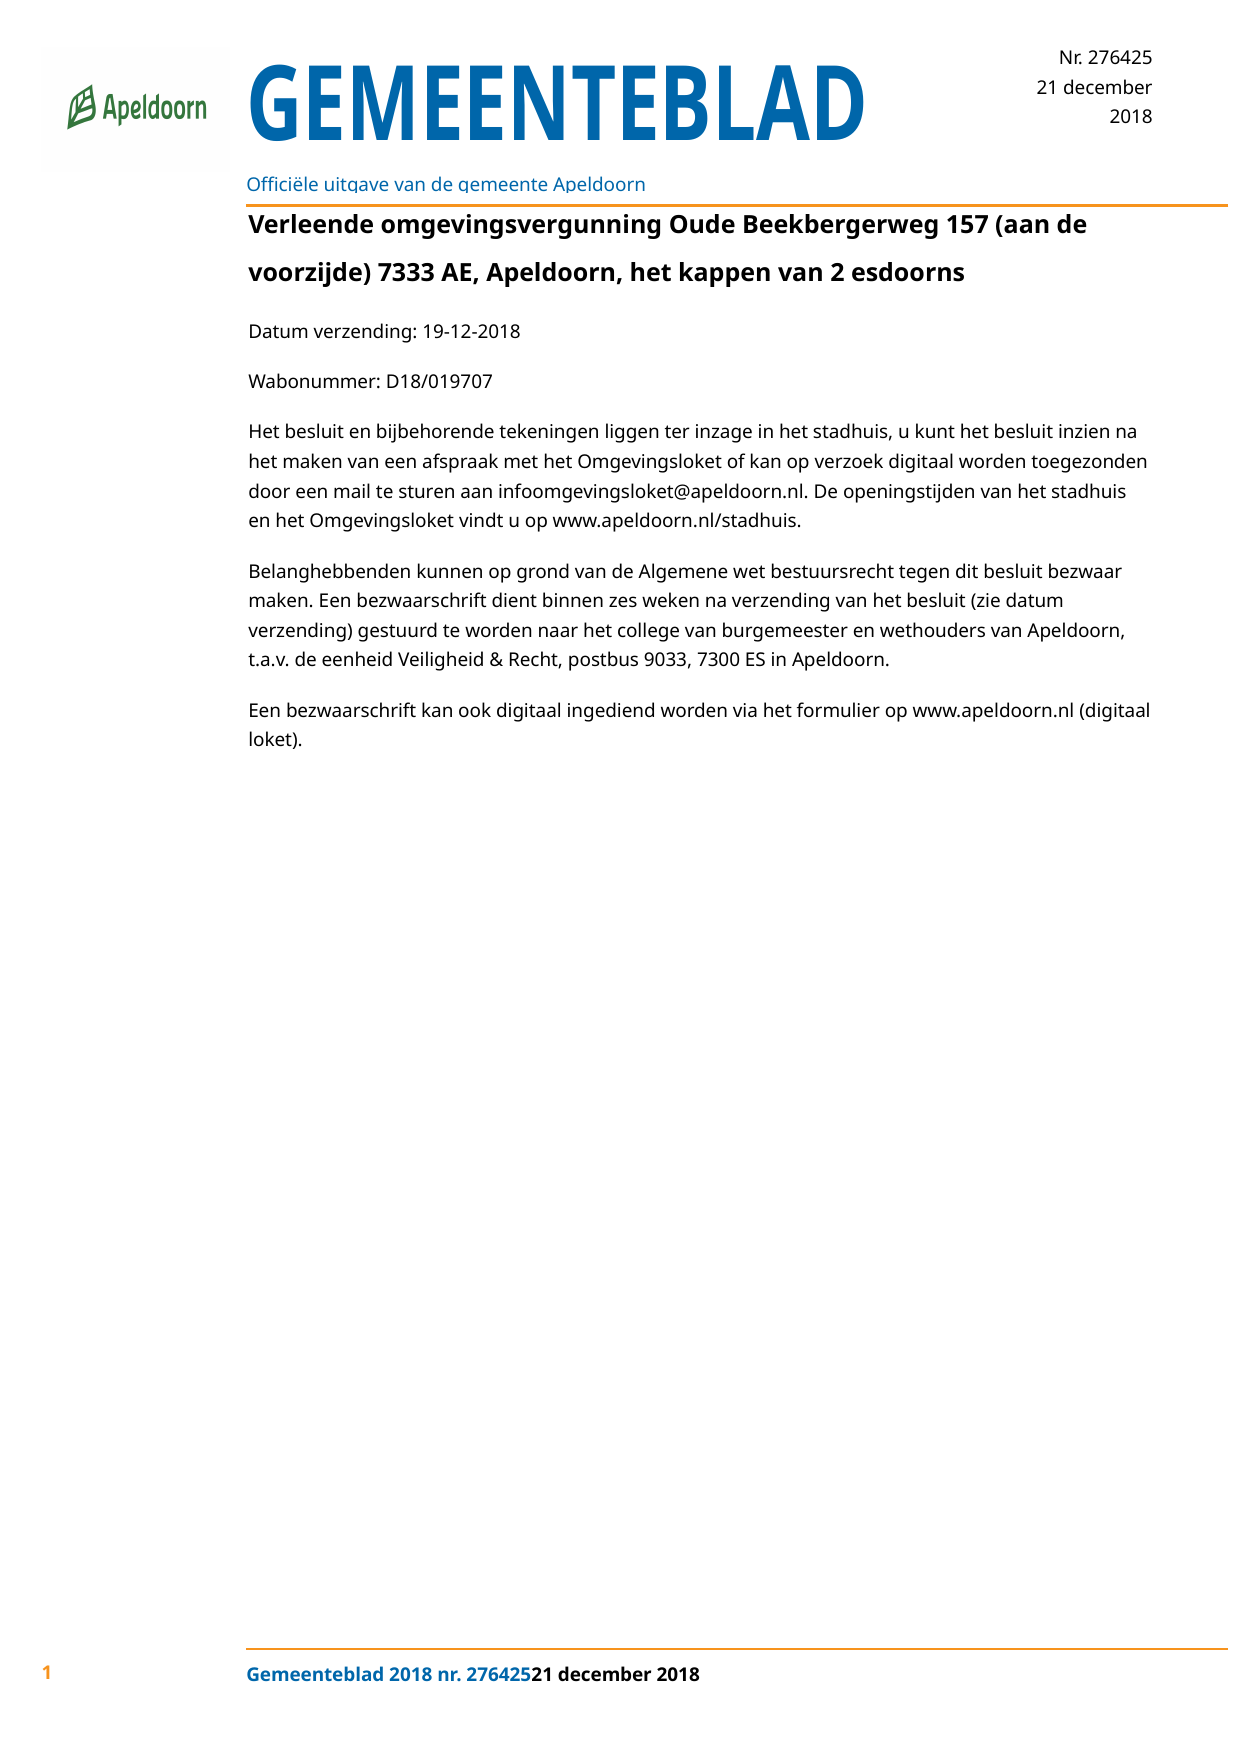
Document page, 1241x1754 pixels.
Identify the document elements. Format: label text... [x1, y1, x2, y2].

text Wabonummer: D18/019707 [248, 368, 1152, 394]
text Verleende omgevingsvergunning Oude Beekbergerweg 157 (aan de voorzijde) 7333 AE, Apeldoorn, het kappen van 2 esdoorns [248, 207, 1152, 288]
text Datum verzending: 19-12-2018 [248, 318, 1152, 344]
text Belanghebbenden kunnen op grond van de Algemene wet bestuursrecht tegen dit besluit bezwaar maken. Een bezwaarschrift dient binnen zes weken na verzending van het besluit (zie datum verzending) gestuurd te worden naar het college van burgemeester en wethouders van Apeldoorn, t.a.v. de eenheid Veiligheid & Recht, postbus 9033, 7300 ES in Apeldoorn. [248, 558, 1152, 672]
picture [41, 47, 231, 172]
text Het besluit en bijbehorende tekeningen liggen ter inzage in het stadhuis, u kunt het besluit inzien na het maken van een afspraak met het Omgevingsloket of kan op verzoek digitaal worden toegezonden door een mail te sturen aan infoomgevingsloket@apeldoorn.nl. De openingstijden van het stadhuis en het Omgevingsloket vindt u op www.apeldoorn.nl/stadhuis. [248, 419, 1152, 533]
text Een bezwaarschrift kan ook digitaal ingediend worden via het formulier op www.apeldoorn.nl (digitaal loket). [248, 697, 1152, 752]
